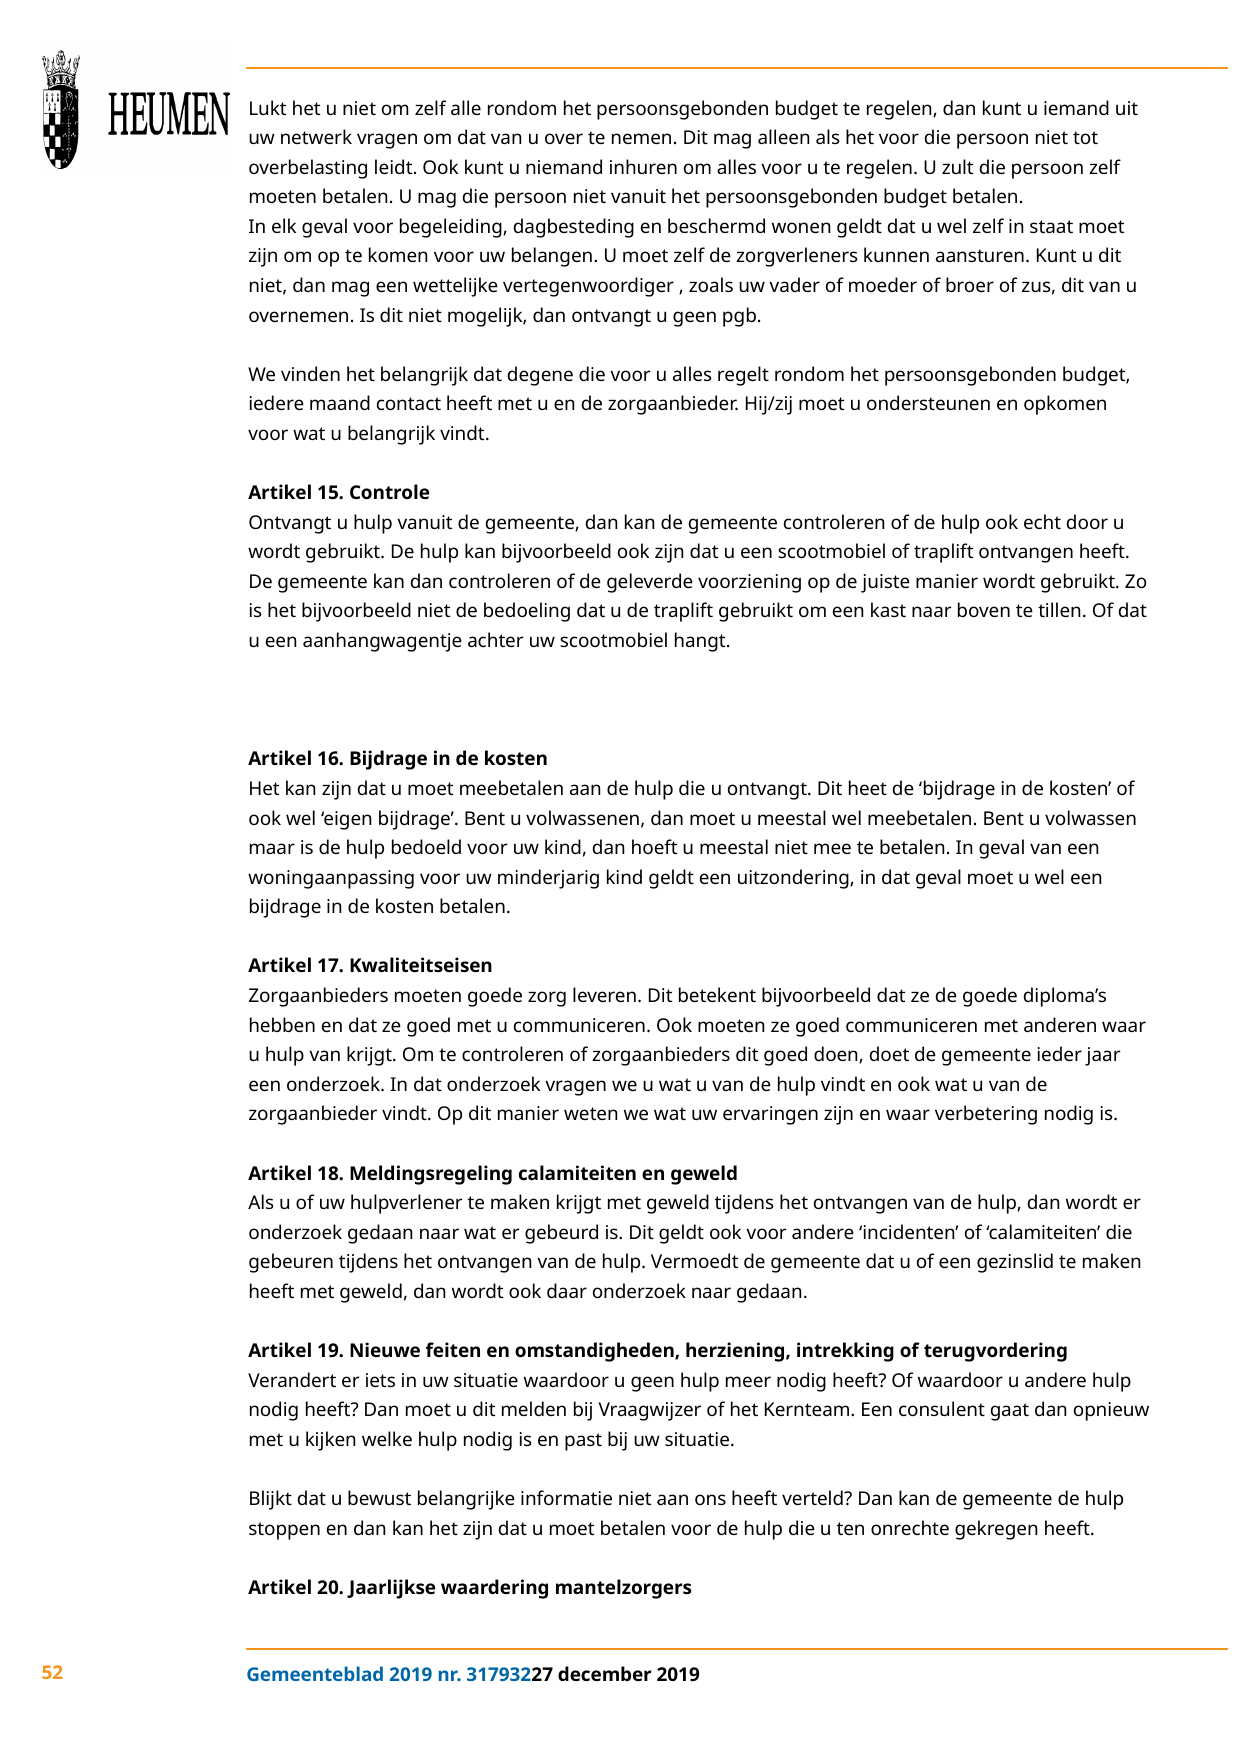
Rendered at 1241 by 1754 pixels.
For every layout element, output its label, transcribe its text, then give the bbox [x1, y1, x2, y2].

text Lukt het u niet om zelf alle rondom het persoonsgebonden budget te regelen, dan kunt u iemand uit uw netwerk vragen om dat van u over te nemen. Dit mag alleen als het voor die persoon niet tot overbelasting leidt. Ook kunt u niemand inhuren om alles voor u te regelen. U zult die persoon zelf moeten betalen. U mag die persoon niet vanuit het persoonsgebonden budget betalen. [248, 95, 1152, 209]
text Blijkt dat u bewust belangrijke informatie niet aan ons heeft verteld? Dan kan de gemeente de hulp stoppen en dan kan het zijn dat u moet betalen voor de hulp die u ten onrechte gekregen heeft. [248, 1485, 1152, 1541]
text Artikel 19. Nieuwe feiten en omstandigheden, herziening, intrekking of terugvordering [248, 1337, 1152, 1363]
picture [41, 47, 231, 172]
text We vinden het belangrijk dat degene die voor u alles regelt rondom het persoonsgebonden budget, iedere maand contact heeft met u en de zorgaanbieder. Hij/zij moet u ondersteunen en opkomen voor wat u belangrijk vindt. [248, 361, 1152, 446]
text Verandert er iets in uw situatie waardoor u geen hulp meer nodig heeft? Of waardoor u andere hulp nodig heeft? Dan moet u dit melden bij Vraagwijzer of het Kernteam. Een consulent gaat dan opnieuw met u kijken welke hulp nodig is en past bij uw situatie. [248, 1367, 1152, 1452]
text Artikel 20. Jaarlijkse waardering mantelzorgers [248, 1574, 1152, 1600]
text Als u of uw hulpverlener te maken krijgt met geweld tijdens het ontvangen van de hulp, dan wordt er onderzoek gedaan naar wat er gebeurd is. Dit geldt ook voor andere ‘incidenten’ of ‘calamiteiten’ die gebeuren tijdens het ontvangen van de hulp. Vermoedt de gemeente dat u of een gezinslid te maken heeft met geweld, dan wordt ook daar onderzoek naar gedaan. [248, 1189, 1152, 1304]
text In elk geval voor begeleiding, dagbesteding en beschermd wonen geldt dat u wel zelf in staat moet zijn om op te komen voor uw belangen. U moet zelf de zorgverleners kunnen aansturen. Kunt u dit niet, dan mag een wettelijke vertegenwoordiger , zoals uw vader of moeder of broer of zus, dit van u overnemen. Is dit niet mogelijk, dan ontvangt u geen pgb. [248, 213, 1152, 328]
text Artikel 15. Controle [248, 479, 1152, 505]
text Ontvangt u hulp vanuit de gemeente, dan kan de gemeente controleren of de hulp ook echt door u wordt gebruikt. De hulp kan bijvoorbeeld ook zijn dat u een scootmobiel of traplift ontvangen heeft. De gemeente kan dan controleren of de geleverde voorziening op de juiste manier wordt gebruikt. Zo is het bijvoorbeeld niet de bedoeling dat u de traplift gebruikt om een kast naar boven te tillen. Of dat u een aanhangwagentje achter uw scootmobiel hangt. [248, 509, 1152, 653]
text Artikel 17. Kwaliteitseisen [248, 953, 1152, 978]
text Zorgaanbieders moeten goede zorg leveren. Dit betekent bijvoorbeeld dat ze de goede diploma’s hebben en dat ze goed met u communiceren. Ook moeten ze goed communiceren met anderen waar u hulp van krijgt. Om te controleren of zorgaanbieders dit goed doen, doet de gemeente ieder jaar een onderzoek. In dat onderzoek vragen we u wat u van de hulp vindt en ook wat u van de zorgaanbieder vindt. Op dit manier weten we wat uw ervaringen zijn en waar verbetering nodig is. [248, 982, 1152, 1126]
text Artikel 16. Bijdrage in de kosten [248, 746, 1152, 771]
text Artikel 18. Meldingsregeling calamiteiten en geweld [248, 1160, 1152, 1186]
text Het kan zijn dat u moet meebetalen aan de hulp die u ontvangt. Dit heet de ‘bijdrage in de kosten’ of ook wel ‘eigen bijdrage’. Bent u volwassenen, dan moet u meestal wel meebetalen. Bent u volwassen maar is de hulp bedoeld voor uw kind, dan hoeft u meestal niet mee te betalen. In geval van een woningaanpassing voor uw minderjarig kind geldt een uitzondering, in dat geval moet u wel een bijdrage in de kosten betalen. [248, 775, 1152, 919]
